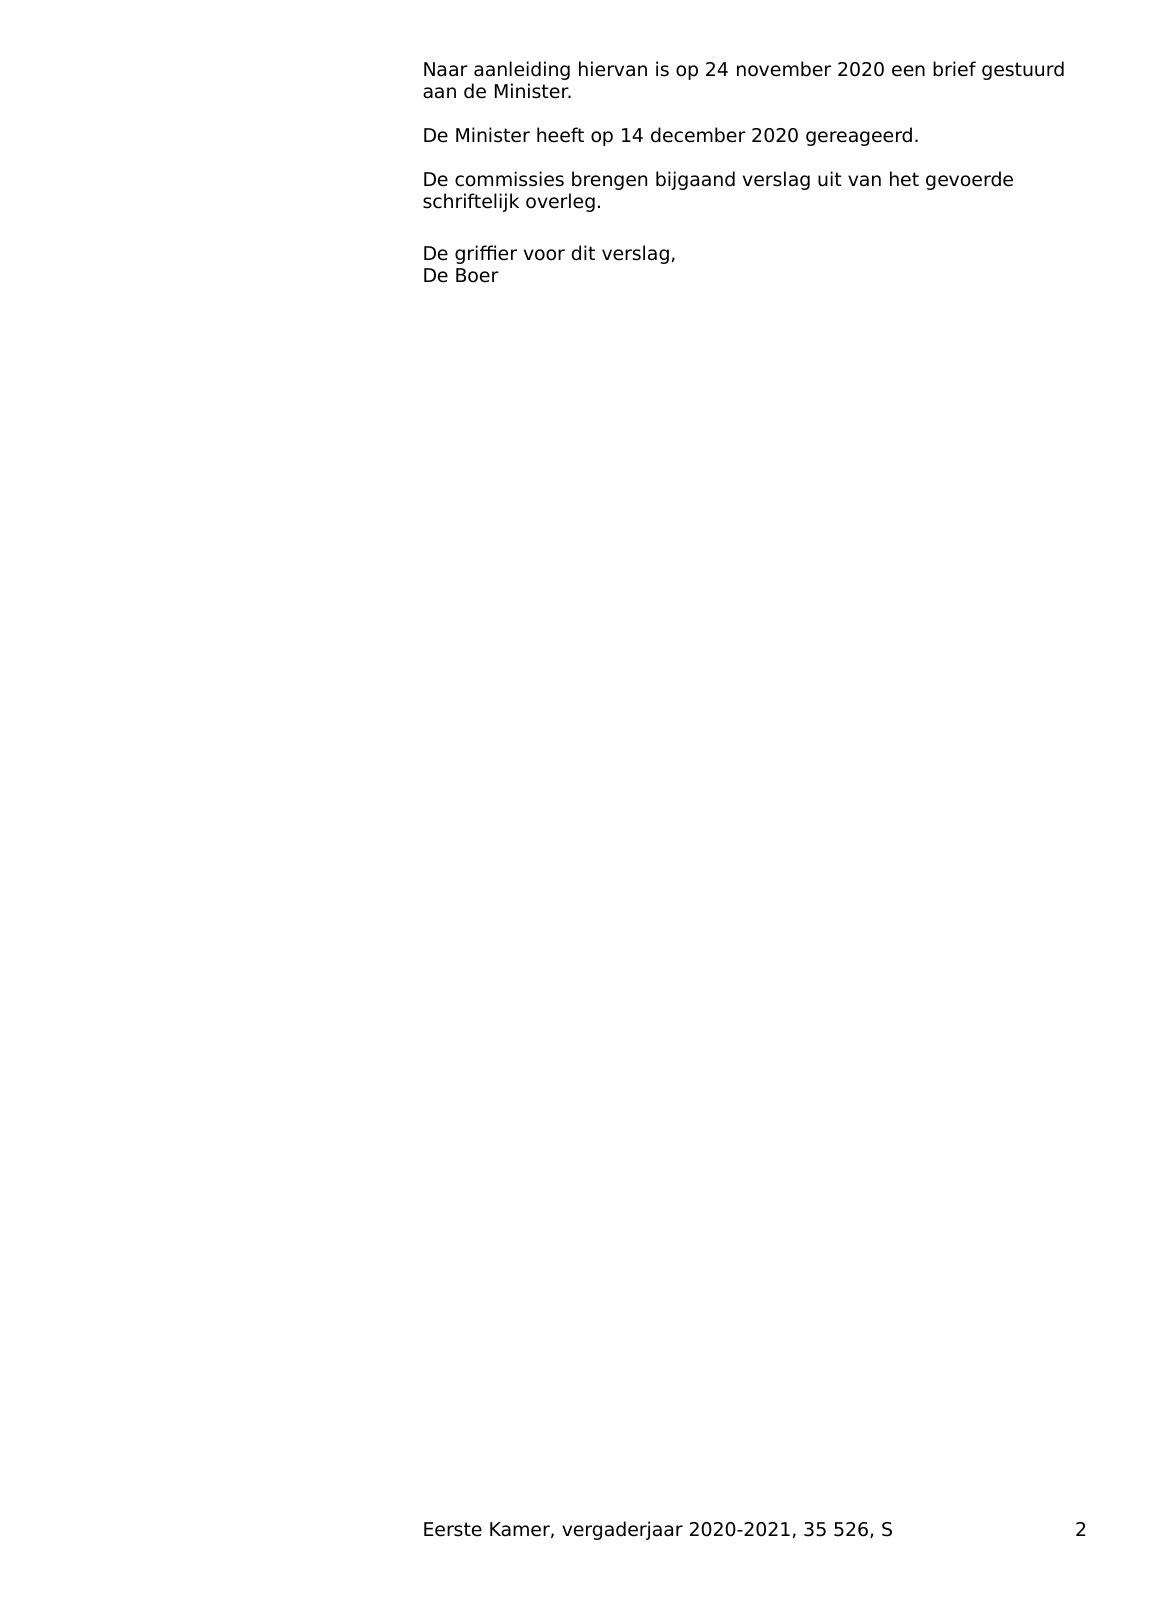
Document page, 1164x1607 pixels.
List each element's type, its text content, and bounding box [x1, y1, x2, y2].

text De commissies brengen bijgaand verslag uit van het gevoerde schriftelijk overleg. [422, 169, 1087, 213]
text Naar aanleiding hiervan is op 24 november 2020 een brief gestuurd aan de Minister. [422, 59, 1087, 103]
text De griffier voor dit verslag, De Boer [422, 243, 1087, 287]
text De Minister heeft op 14 december 2020 gereageerd. [422, 125, 1087, 147]
